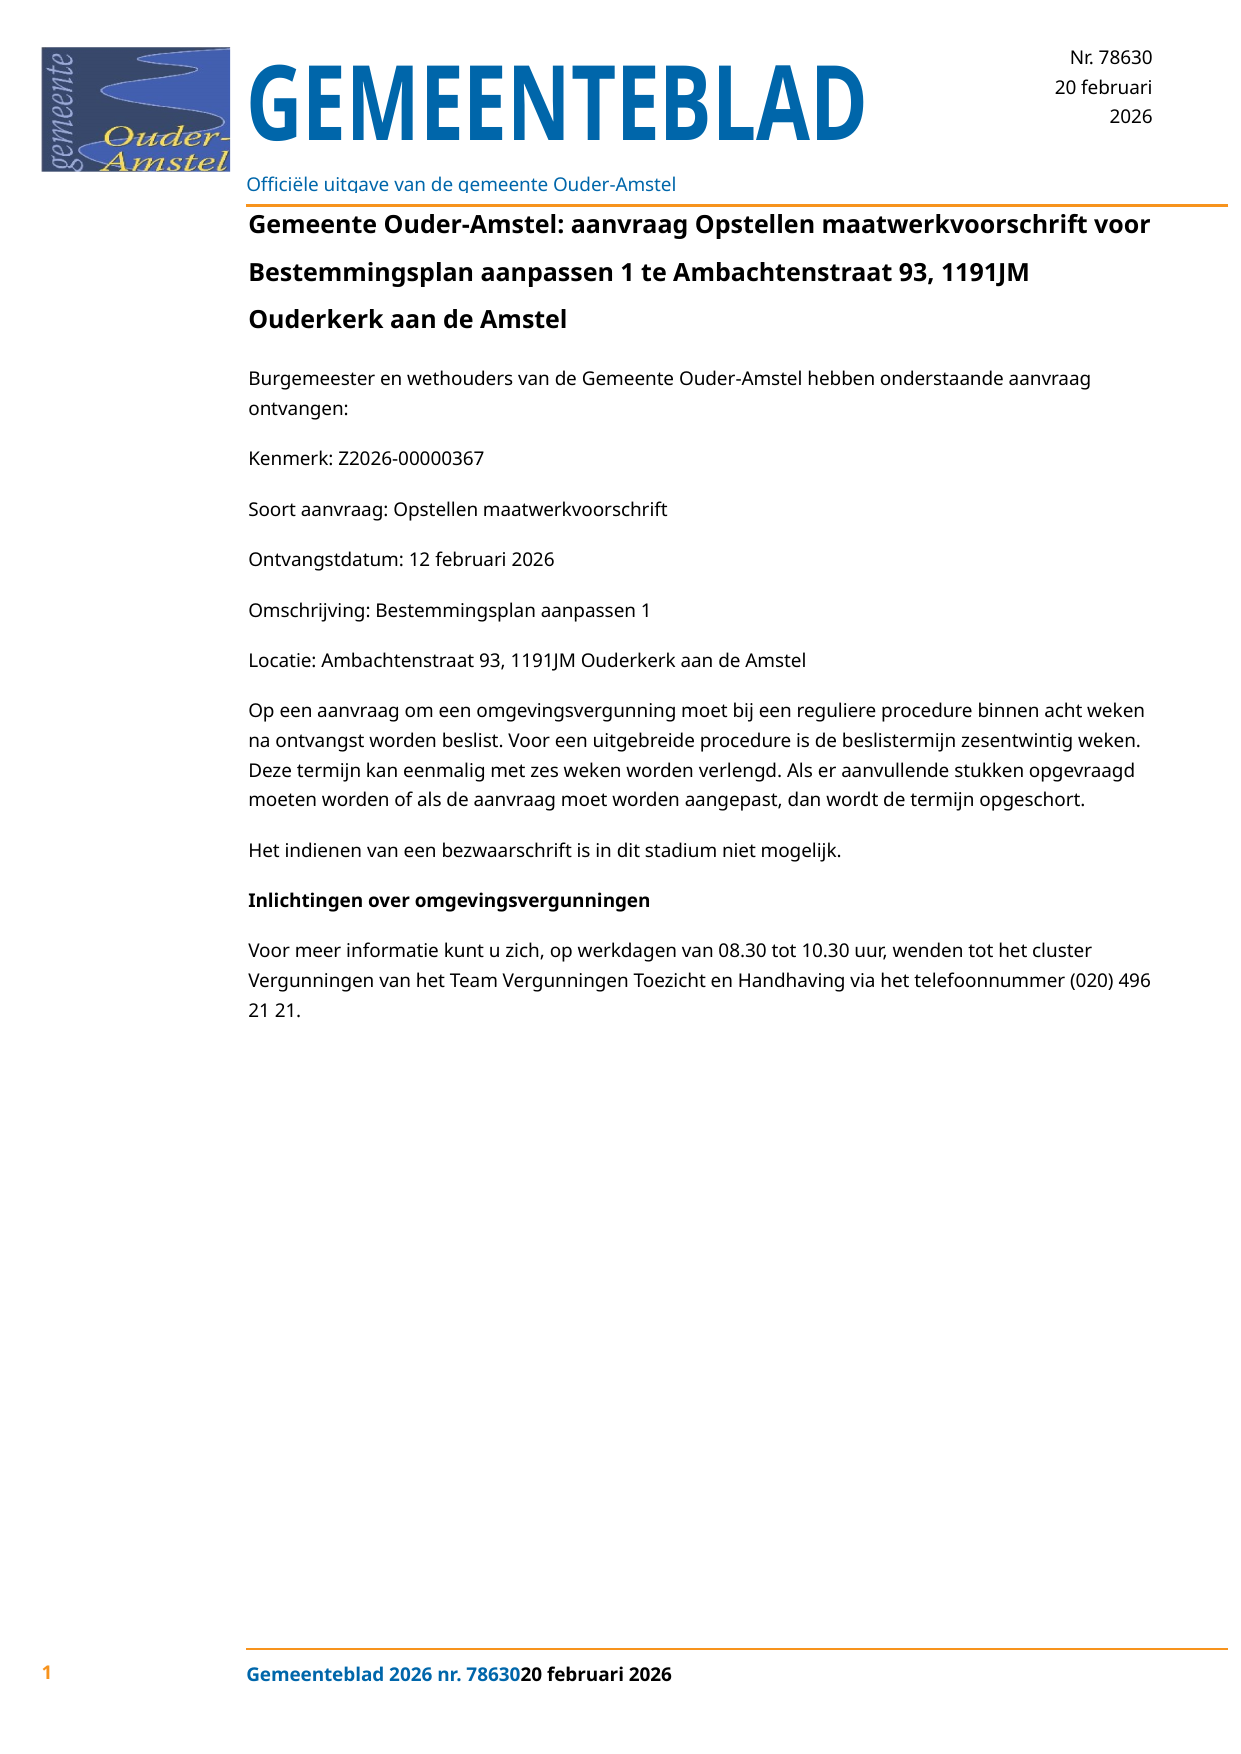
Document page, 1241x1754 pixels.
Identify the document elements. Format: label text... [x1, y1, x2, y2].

text Gemeente Ouder-Amstel: aanvraag Opstellen maatwerkvoorschrift voor Bestemmingsplan aanpassen 1 te Ambachtenstraat 93, 1191JM Ouderkerk aan de Amstel [248, 207, 1152, 336]
text Op een aanvraag om een omgevingsvergunning moet bij een reguliere procedure binnen acht weken na ontvangst worden beslist. Voor een uitgebreide procedure is de beslistermijn zesentwintig weken. Deze termijn kan eenmalig met zes weken worden verlengd. Als er aanvullende stukken opgevraagd moeten worden of als de aanvraag moet worden aangepast, dan wordt de termijn opgeschort. [248, 698, 1152, 812]
text Het indienen van een bezwaarschrift is in dit stadium niet mogelijk. [248, 837, 1152, 862]
text Ontvangstdatum: 12 februari 2026 [248, 546, 1152, 572]
text Burgemeester en wethouders van de Gemeente Ouder-Amstel hebben onderstaande aanvraag ontvangen: [248, 366, 1152, 421]
text Kenmerk: Z2026-00000367 [248, 446, 1152, 471]
text Locatie: Ambachtenstraat 93, 1191JM Ouderkerk aan de Amstel [248, 647, 1152, 673]
picture [41, 47, 231, 172]
text Voor meer informatie kunt u zich, op werkdagen van 08.30 tot 10.30 uur, wenden tot het cluster Vergunningen van het Team Vergunningen Toezicht en Handhaving via het telefoonnummer (020) 496 21 21. [248, 938, 1152, 1022]
text Soort aanvraag: Opstellen maatwerkvoorschrift [248, 496, 1152, 522]
text Omschrijving: Bestemmingsplan aanpassen 1 [248, 597, 1152, 622]
text Inlichtingen over omgevingsvergunningen [248, 887, 1152, 913]
